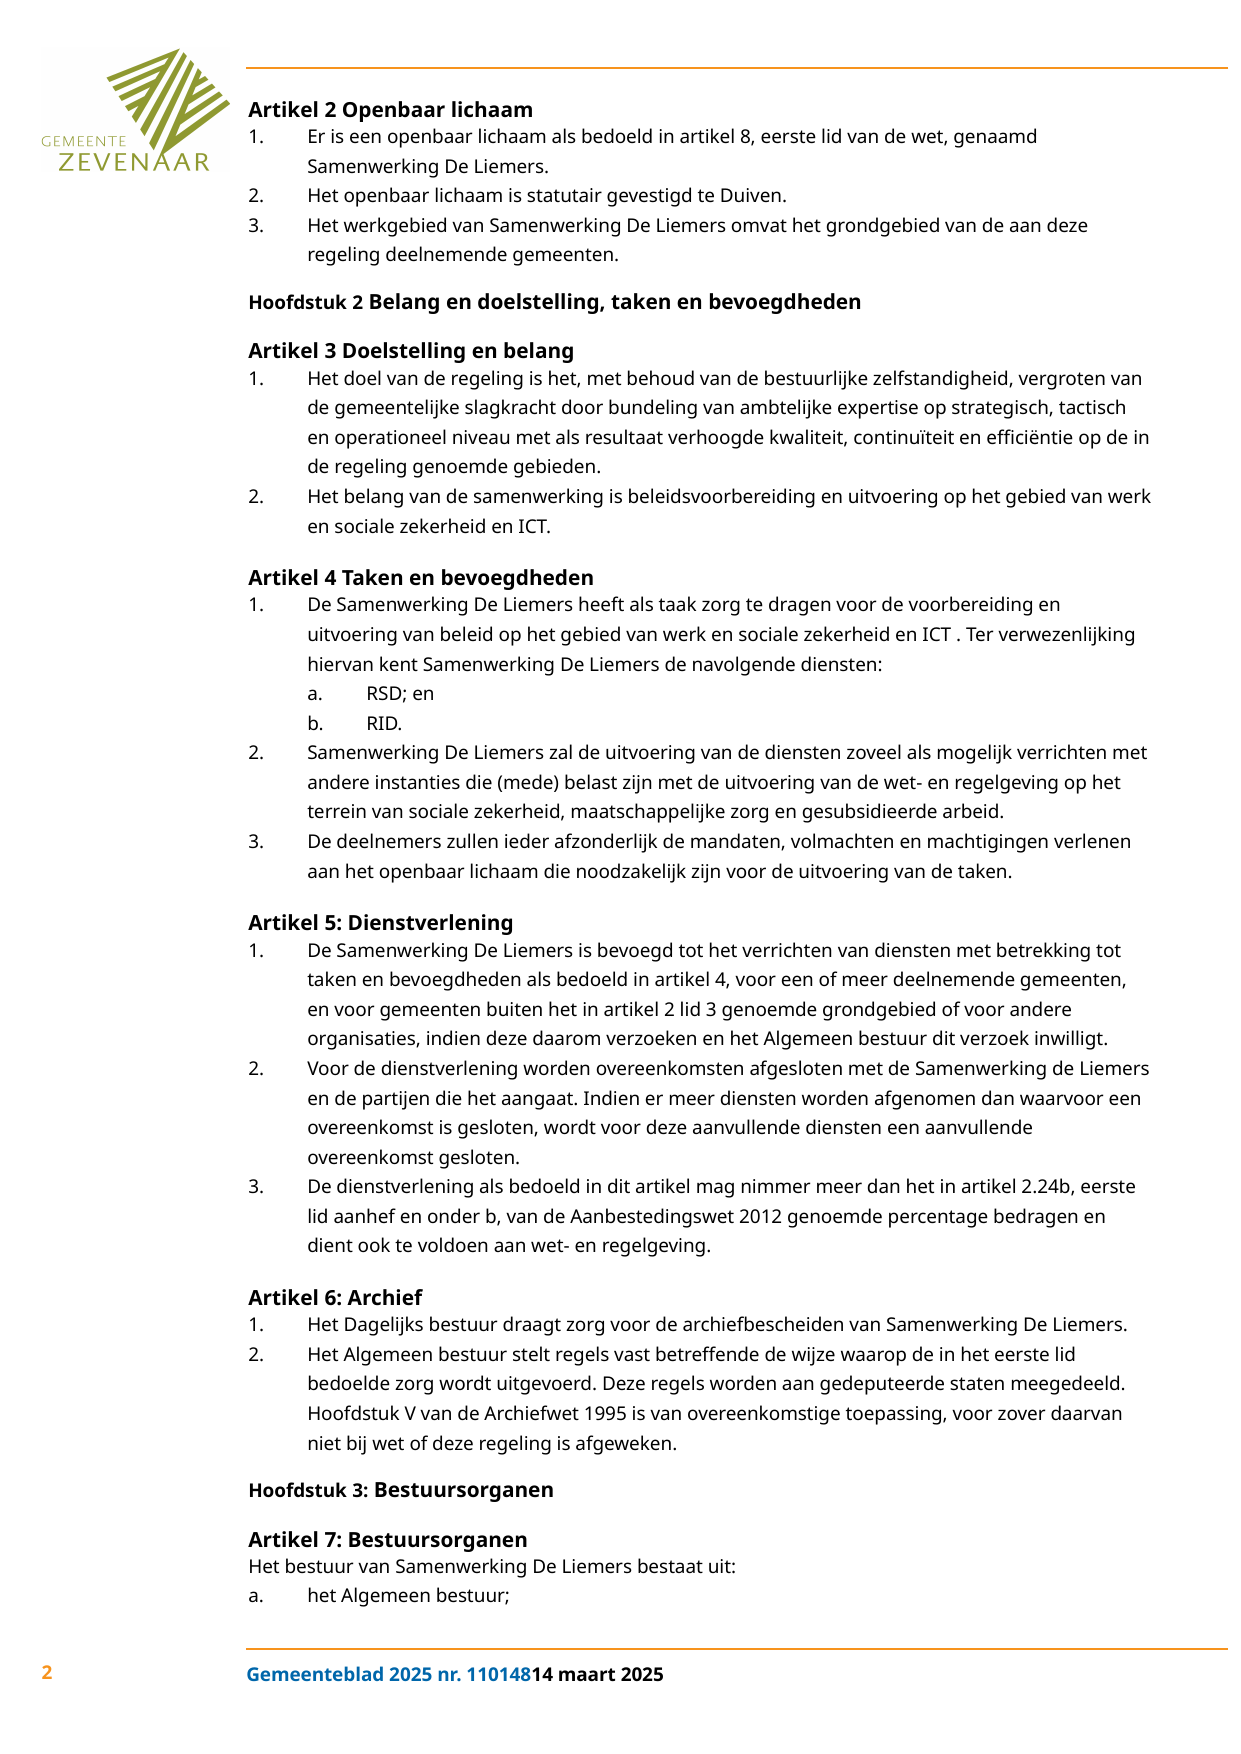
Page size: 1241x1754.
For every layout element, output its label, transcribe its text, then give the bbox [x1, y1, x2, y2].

list Het Algemeen bestuur stelt regels vast betreffende de wijze waarop de in het eerste lid bedoelde zorg wordt uitgevoerd. Deze regels worden aan gedeputeerde staten meegedeeld. Hoofdstuk V van de Archiefwet 1995 is van overeenkomstige toepassing, voor zover daarvan niet bij wet of deze regeling is afgeweken. [248, 1341, 1152, 1456]
text Artikel 4 Taken en bevoegdheden [248, 563, 1152, 592]
picture [41, 47, 231, 172]
list Het doel van de regeling is het, met behoud van de bestuurlijke zelfstandigheid, vergroten van de gemeentelijke slagkracht door bundeling van ambtelijke expertise op strategisch, tactisch en operationeel niveau met als resultaat verhoogde kwaliteit, continuïteit en efficiëntie op de in de regeling genoemde gebieden. [248, 365, 1152, 479]
list De deelnemers zullen ieder afzonderlijk de mandaten, volmachten en machtigingen verlenen aan het openbaar lichaam die noodzakelijk zijn voor de uitvoering van de taken. [248, 828, 1152, 884]
text Het bestuur van Samenwerking De Liemers bestaat uit: [248, 1553, 1152, 1579]
list Voor de dienstverlening worden overeenkomsten afgesloten met de Samenwerking de Liemers en de partijen die het aangaat. Indien er meer diensten worden afgenomen dan waarvoor een overeenkomst is gesloten, wordt voor deze aanvullende diensten een aanvullende overeenkomst gesloten. [248, 1055, 1152, 1169]
list het Algemeen bestuur; [248, 1583, 1152, 1608]
text Hoofdstuk 2 Belang en doelstelling, taken en bevoegdheden [248, 287, 1152, 316]
list RID. [307, 710, 1152, 736]
text Artikel 7: Bestuursorganen [248, 1525, 1152, 1553]
list RSD; en [307, 680, 1152, 706]
list Het openbaar lichaam is statutair gevestigd te Duiven. [248, 182, 1152, 208]
list Er is een openbaar lichaam als bedoeld in artikel 8, eerste lid van de wet, genaamd Samenwerking De Liemers. [248, 123, 1152, 178]
list Het belang van de samenwerking is beleidsvoorbereiding en uitvoering op het gebied van werk en sociale zekerheid en ICT. [248, 483, 1152, 538]
text Artikel 2 Openbaar lichaam [248, 95, 1152, 123]
list De Samenwerking De Liemers is bevoegd tot het verrichten van diensten met betrekking tot taken en bevoegdheden als bedoeld in artikel 4, voor een of meer deelnemende gemeenten, en voor gemeenten buiten het in artikel 2 lid 3 genoemde grondgebied of voor andere organisaties, indien deze daarom verzoeken en het Algemeen bestuur dit verzoek inwilligt. [248, 937, 1152, 1051]
text Artikel 6: Archief [248, 1283, 1152, 1311]
text Hoofdstuk 3: Bestuursorganen [248, 1475, 1152, 1504]
text Artikel 3 Doelstelling en belang [248, 336, 1152, 365]
list Samenwerking De Liemers zal de uitvoering van de diensten zoveel als mogelijk verrichten met andere instanties die (mede) belast zijn met de uitvoering van de wet- en regelgeving op het terrein van sociale zekerheid, maatschappelijke zorg en gesubsidieerde arbeid. [248, 739, 1152, 824]
list Het werkgebied van Samenwerking De Liemers omvat het grondgebied van de aan deze regeling deelnemende gemeenten. [248, 212, 1152, 267]
list De dienstverlening als bedoeld in dit artikel mag nimmer meer dan het in artikel 2.24b, eerste lid aanhef en onder b, van de Aanbestedingswet 2012 genoemde percentage bedragen en dient ook te voldoen aan wet- en regelgeving. [248, 1173, 1152, 1258]
list Het Dagelijks bestuur draagt zorg voor de archiefbescheiden van Samenwerking De Liemers. [248, 1311, 1152, 1337]
list De Samenwerking De Liemers heeft als taak zorg te dragen voor de voorbereiding en uitvoering van beleid op het gebied van werk en sociale zekerheid en ICT . Ter verwezenlijking hiervan kent Samenwerking De Liemers de navolgende diensten: [248, 592, 1152, 677]
text Artikel 5: Dienstverlening [248, 908, 1152, 937]
